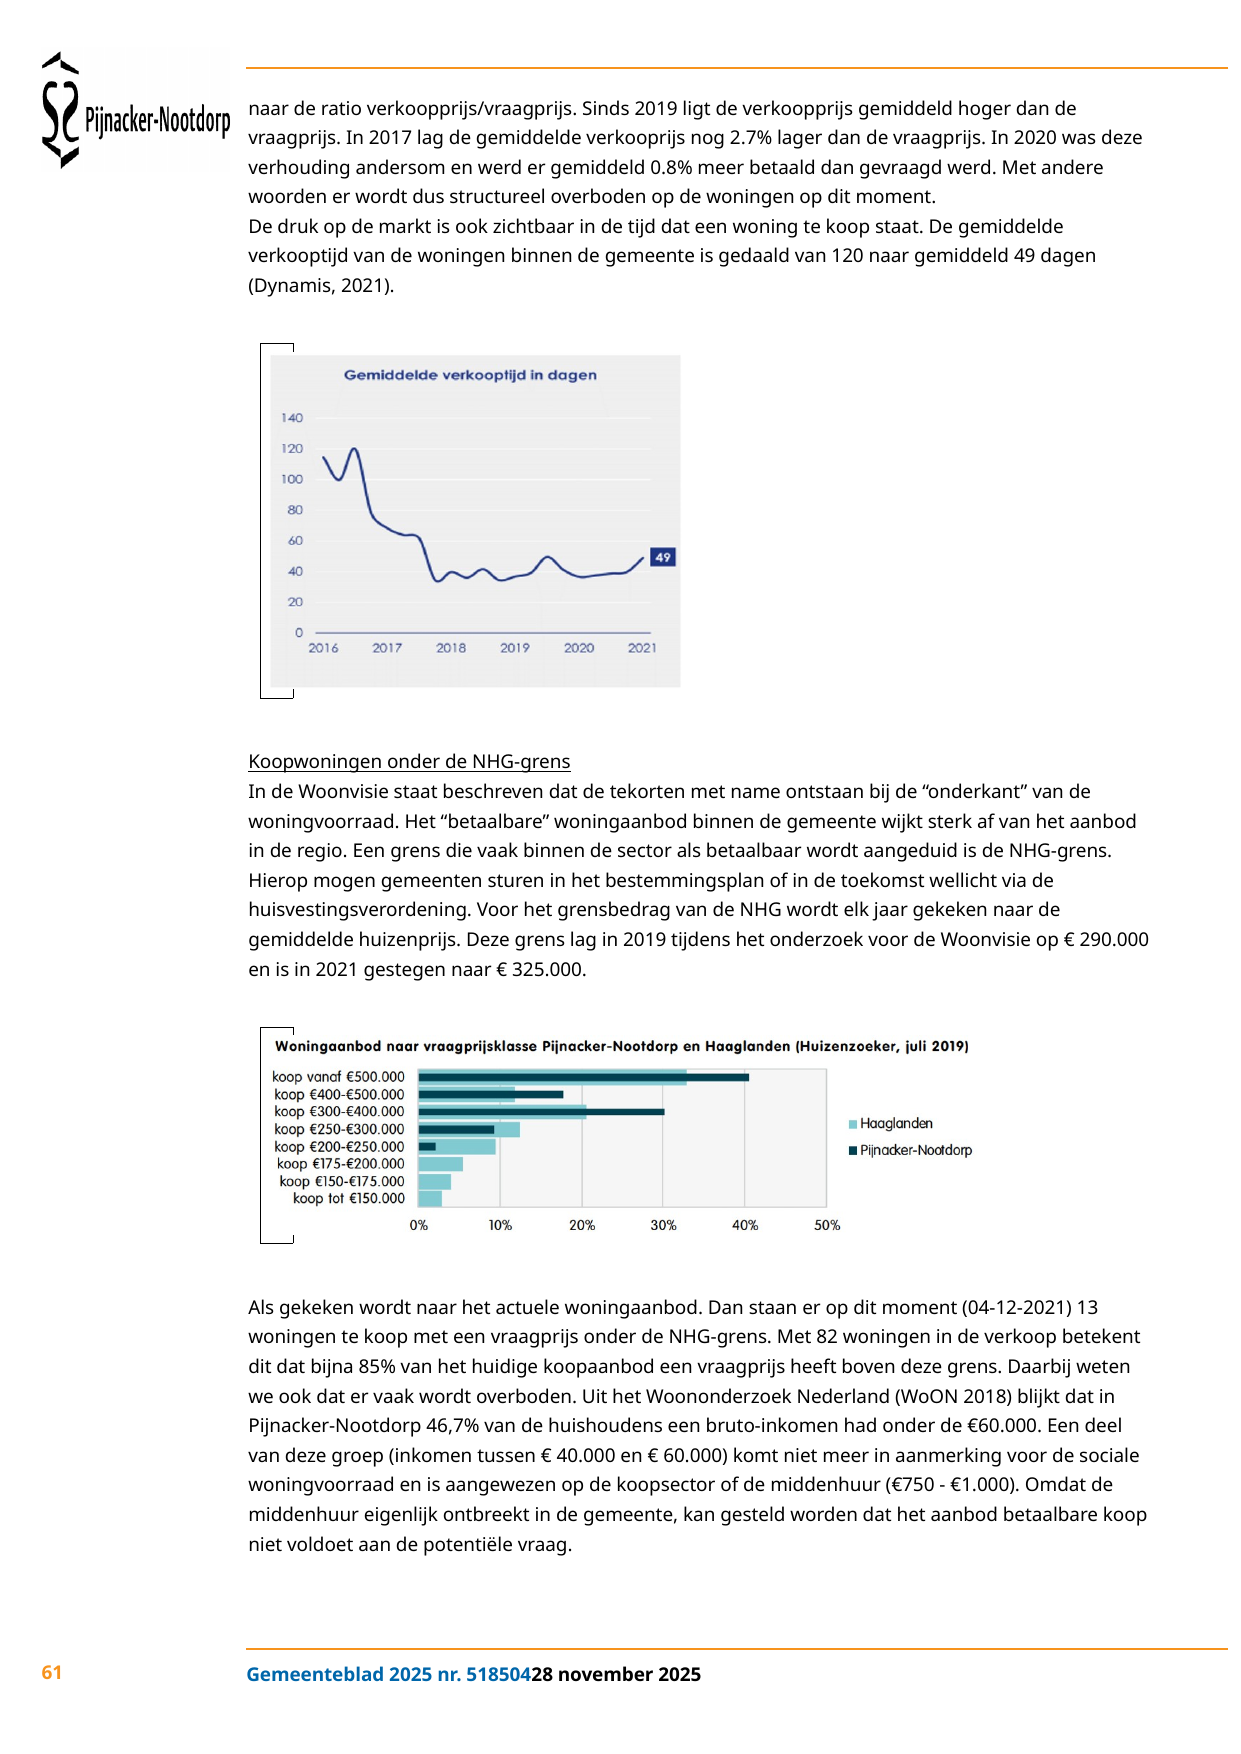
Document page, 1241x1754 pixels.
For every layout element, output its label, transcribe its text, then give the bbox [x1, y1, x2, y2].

picture [268, 352, 683, 689]
text In de Woonvisie staat beschreven dat de tekorten met name ontstaan bij de “onderkant” van de woningvoorraad. Het “betaalbare” woningaanbod binnen de gemeente wijkt sterk af van het aanbod in de regio. Een grens die vaak binnen de sector als betaalbaar wordt aangeduid is de NHG-grens. Hierop mogen gemeenten sturen in het bestemmingsplan of in de toekomst wellicht via de huisvestingsverordening. Voor het grensbedrag van de NHG wordt elk jaar gekeken naar de gemiddelde huizenprijs. Deze grens lag in 2019 tijdens het onderzoek voor de Woonvisie op € 290.000 en is in 2021 gestegen naar € 325.000. [248, 778, 1152, 982]
picture [268, 1035, 978, 1235]
text De druk op de markt is ook zichtbaar in de tijd dat een woning te koop staat. De gemiddelde verkooptijd van de woningen binnen de gemeente is gedaald van 120 naar gemiddeld 49 dagen (Dynamis, 2021). [248, 213, 1152, 298]
text Als gekeken wordt naar het actuele woningaanbod. Dan staan er op dit moment (04-12-2021) 13 woningen te koop met een vraagprijs onder de NHG-grens. Met 82 woningen in de verkoop betekent dit dat bijna 85% van het huidige koopaanbod een vraagprijs heeft boven deze grens. Daarbij weten we ook dat er vaak wordt overboden. Uit het Woononderzoek Nederland (WoON 2018) blijkt dat in Pijnacker-Nootdorp 46,7% van de huishoudens een bruto-inkomen had onder de €60.000. Een deel van deze groep (inkomen tussen € 40.000 en € 60.000) komt niet meer in aanmerking voor de sociale woningvoorraad en is aangewezen op de koopsector of de middenhuur (€750 - €1.000). Omdat de middenhuur eigenlijk ontbreekt in de gemeente, kan gesteld worden dat het aanbod betaalbare koop niet voldoet aan de potentiële vraag. [248, 1294, 1152, 1557]
text naar de ratio verkoopprijs/vraagprijs. Sinds 2019 ligt de verkoopprijs gemiddeld hoger dan de vraagprijs. In 2017 lag de gemiddelde verkooprijs nog 2.7% lager dan de vraagprijs. In 2020 was deze verhouding andersom en werd er gemiddeld 0.8% meer betaald dan gevraagd werd. Met andere woorden er wordt dus structureel overboden op de woningen op dit moment. [248, 95, 1152, 209]
picture [41, 47, 231, 172]
text Koopwoningen onder de NHG-grens [248, 749, 1152, 774]
